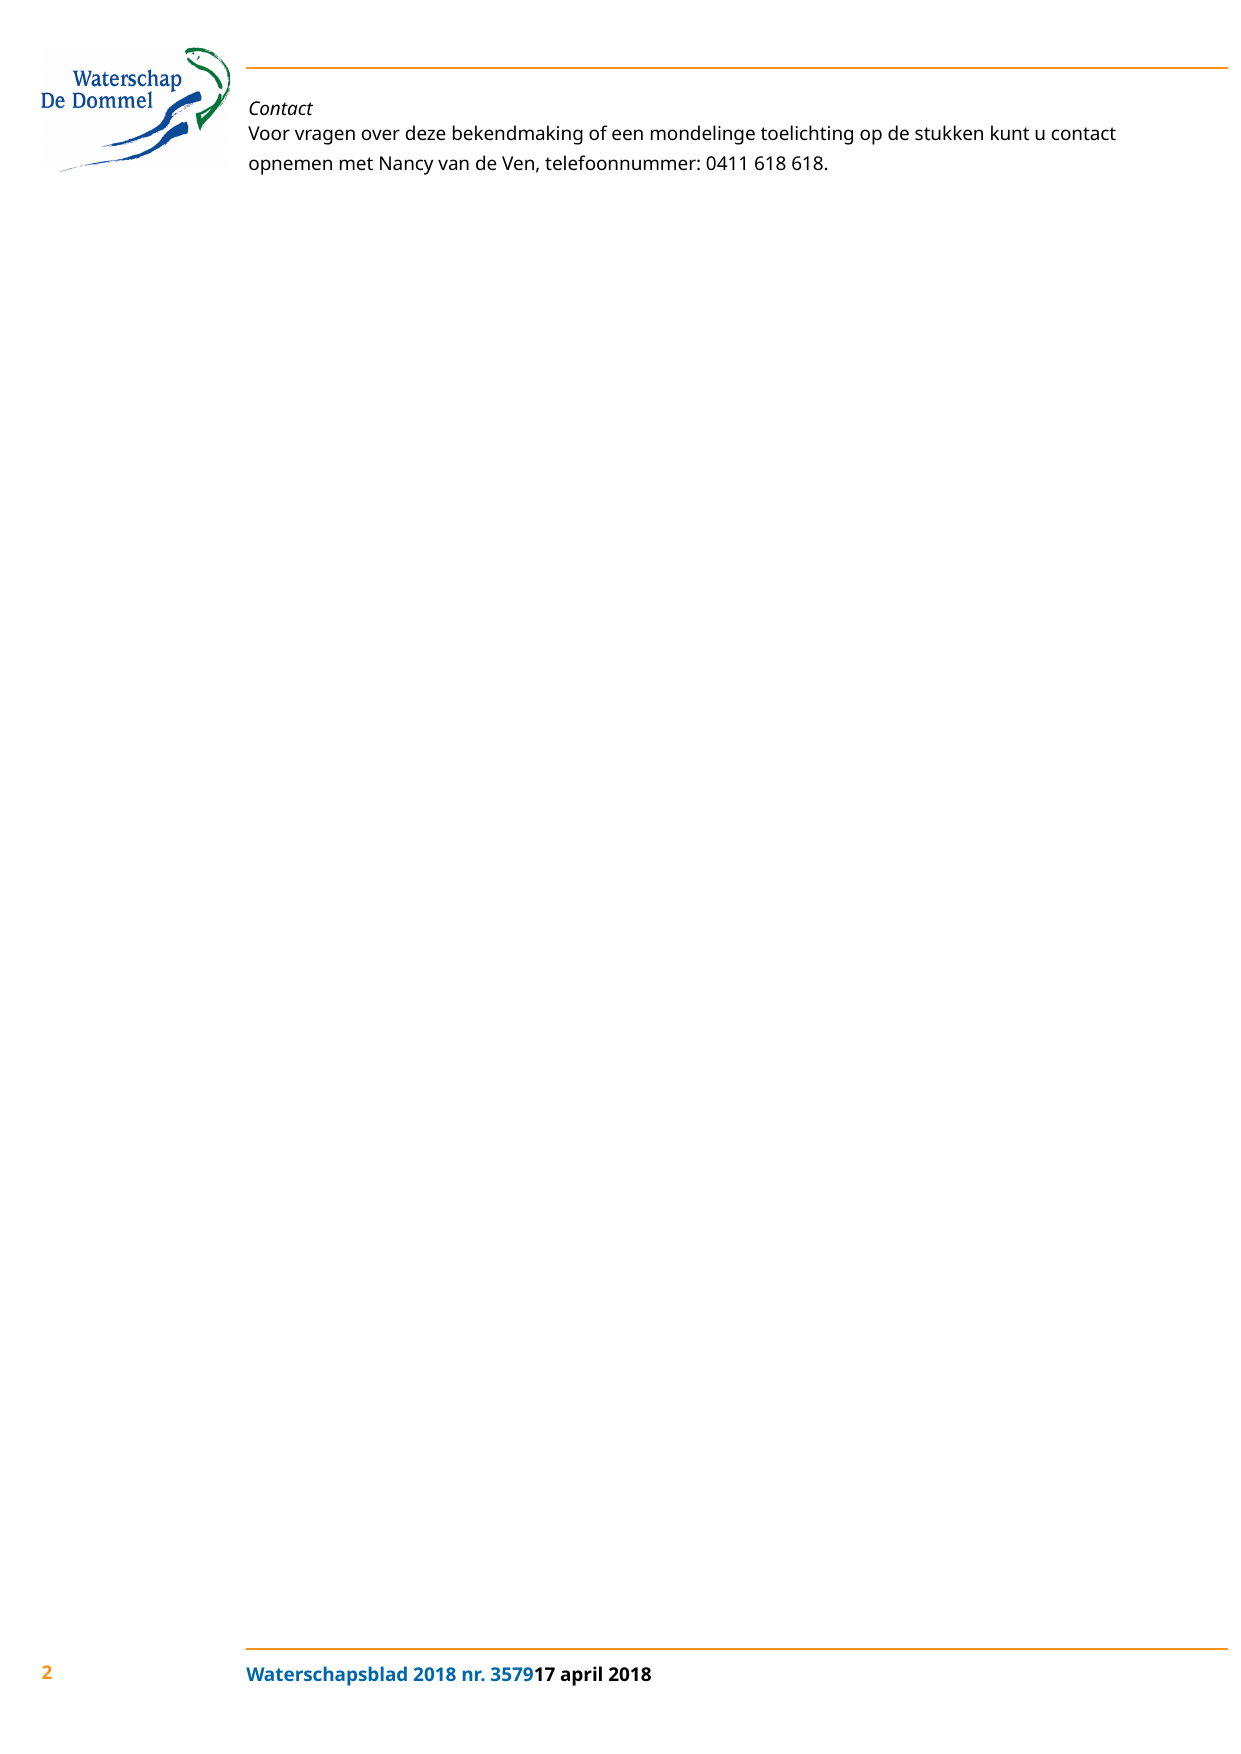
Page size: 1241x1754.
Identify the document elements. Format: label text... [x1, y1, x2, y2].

picture [41, 47, 231, 172]
text Contact [248, 95, 1152, 121]
text Voor vragen over deze bekendmaking of een mondelinge toelichting op de stukken kunt u contact opnemen met Nancy van de Ven, telefoonnummer: 0411 618 618. [248, 121, 1152, 176]
